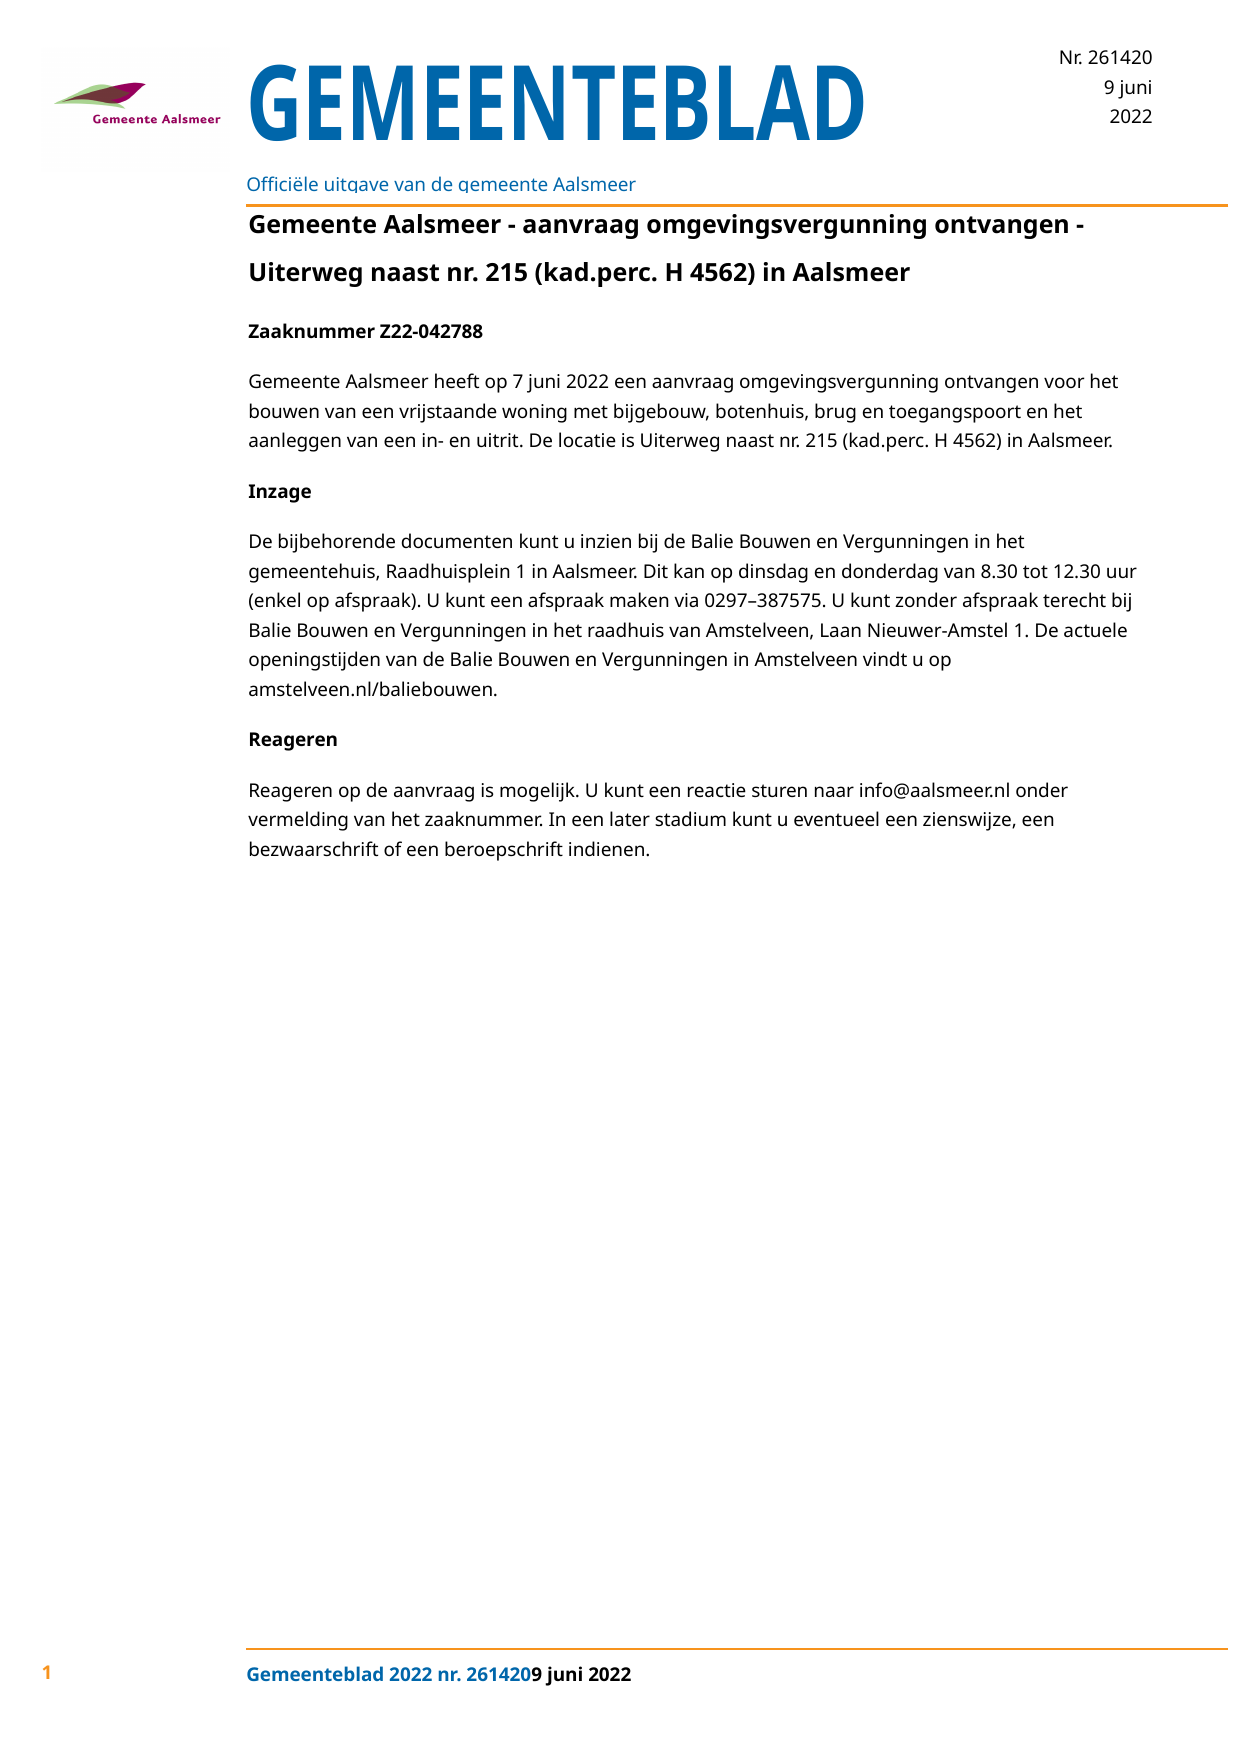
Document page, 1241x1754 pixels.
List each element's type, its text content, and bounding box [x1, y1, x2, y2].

text Zaaknummer Z22-042788 [248, 318, 1152, 344]
text Reageren [248, 727, 1152, 752]
text Inzage [248, 478, 1152, 504]
text De bijbehorende documenten kunt u inzien bij de Balie Bouwen en Vergunningen in het gemeentehuis, Raadhuisplein 1 in Aalsmeer. Dit kan op dinsdag en donderdag van 8.30 tot 12.30 uur (enkel op afspraak). U kunt een afspraak maken via 0297–387575. U kunt zonder afspraak terecht bij Balie Bouwen en Vergunningen in het raadhuis van Amstelveen, Laan Nieuwer-Amstel 1. De actuele openingstijden van de Balie Bouwen en Vergunningen in Amstelveen vindt u op amstelveen.nl/baliebouwen. [248, 528, 1152, 702]
text Reageren op de aanvraag is mogelijk. U kunt een reactie sturen naar info@aalsmeer.nl onder vermelding van het zaaknummer. In een later stadium kunt u eventueel een zienswijze, een bezwaarschrift of een beroepschrift indienen. [248, 777, 1152, 862]
text Gemeente Aalsmeer - aanvraag omgevingsvergunning ontvangen - Uiterweg naast nr. 215 (kad.perc. H 4562) in Aalsmeer [248, 207, 1152, 288]
text Gemeente Aalsmeer heeft op 7 juni 2022 een aanvraag omgevingsvergunning ontvangen voor het bouwen van een vrijstaande woning met bijgebouw, botenhuis, brug en toegangspoort en het aanleggen van een in- en uitrit. De locatie is Uiterweg naast nr. 215 (kad.perc. H 4562) in Aalsmeer. [248, 368, 1152, 453]
picture [41, 47, 231, 172]
